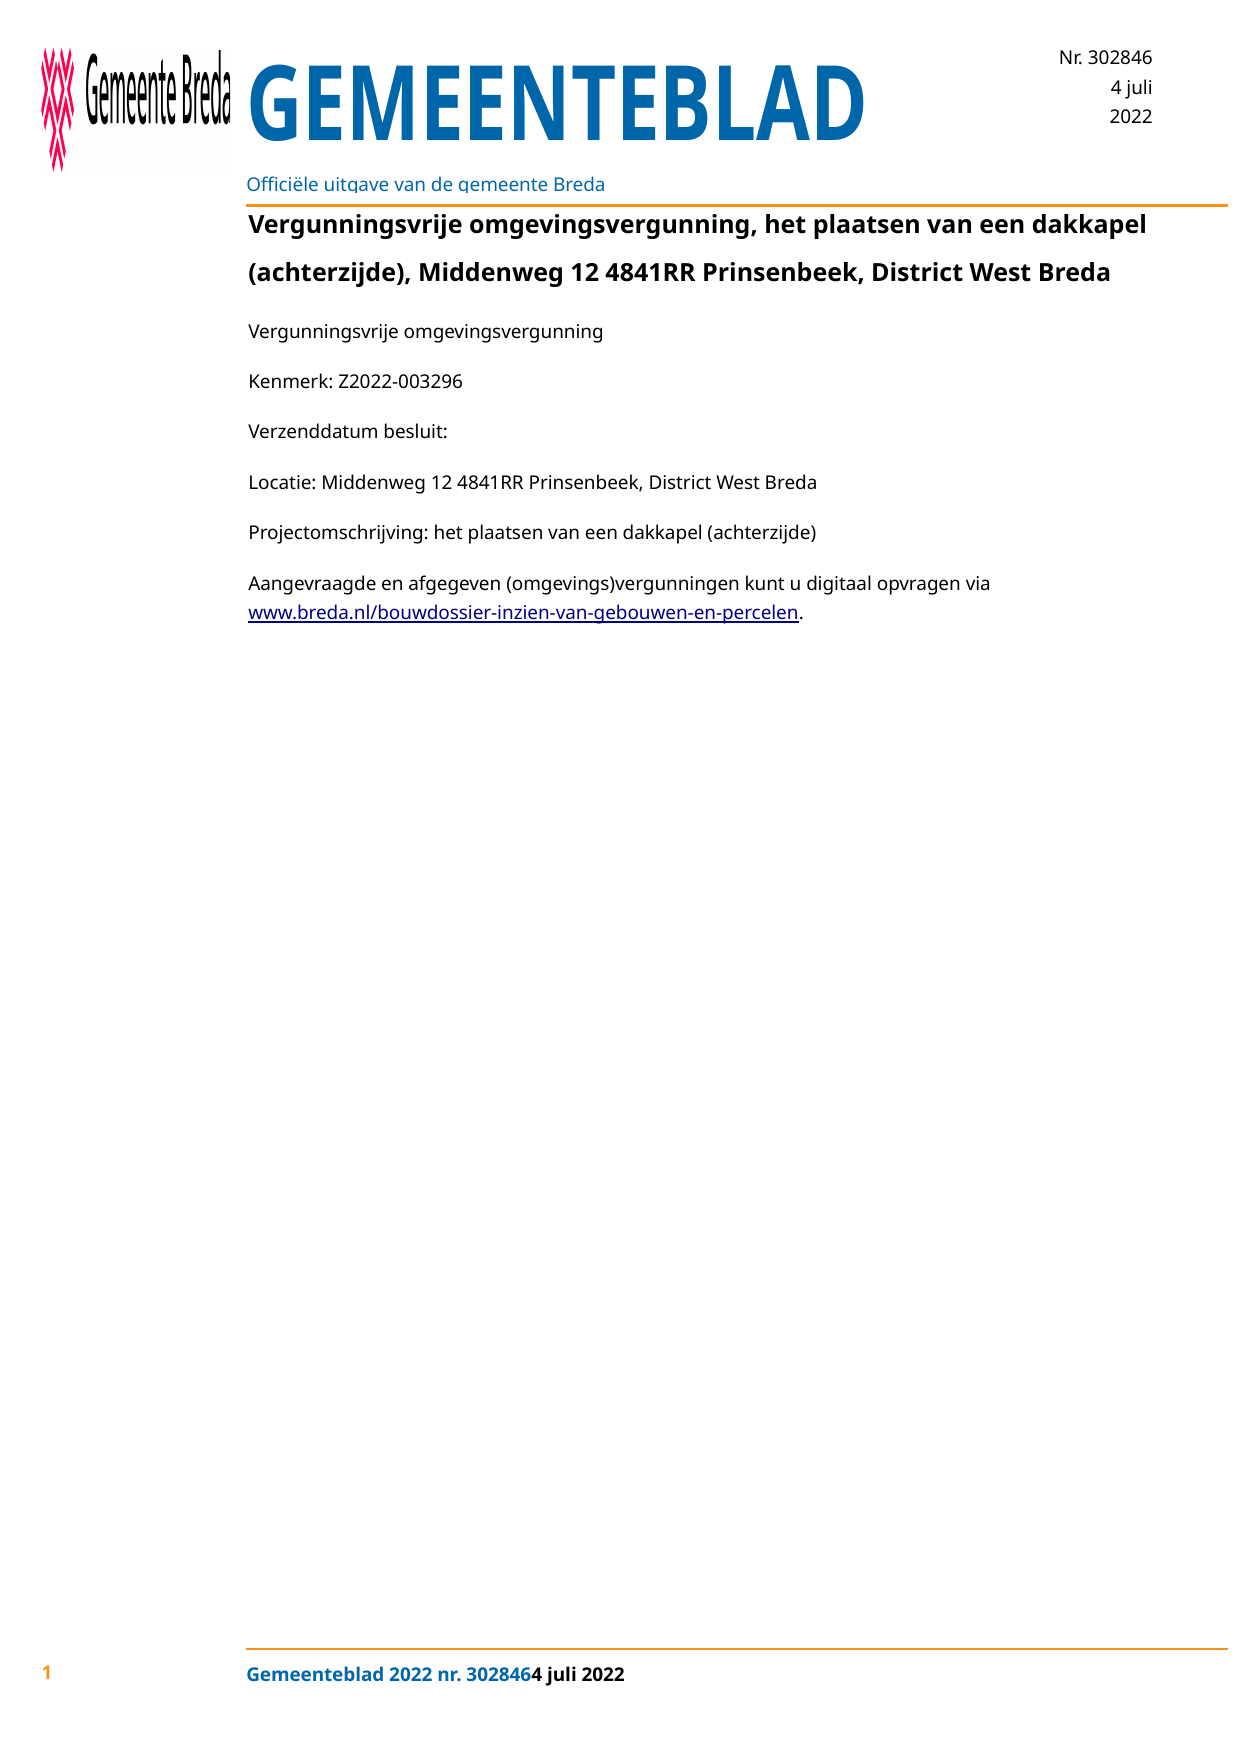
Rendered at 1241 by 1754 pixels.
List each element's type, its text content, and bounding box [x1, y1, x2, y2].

text Vergunningsvrije omgevingsvergunning, het plaatsen van een dakkapel (achterzijde), Middenweg 12 4841RR Prinsenbeek, District West Breda [248, 207, 1152, 288]
text Locatie: Middenweg 12 4841RR Prinsenbeek, District West Breda [248, 469, 1152, 495]
picture [41, 47, 231, 172]
text Verzenddatum besluit: [248, 419, 1152, 444]
text Projectomschrijving: het plaatsen van een dakkapel (achterzijde) [248, 519, 1152, 545]
text Vergunningsvrije omgevingsvergunning [248, 318, 1152, 344]
text Kenmerk: Z2022-003296 [248, 368, 1152, 394]
text Aangevraagde en afgegeven (omgevings)vergunningen kunt u digitaal opvragen via www.breda.nl/bouwdossier-inzien-van-gebouwen-en-percelen. [248, 570, 1152, 625]
